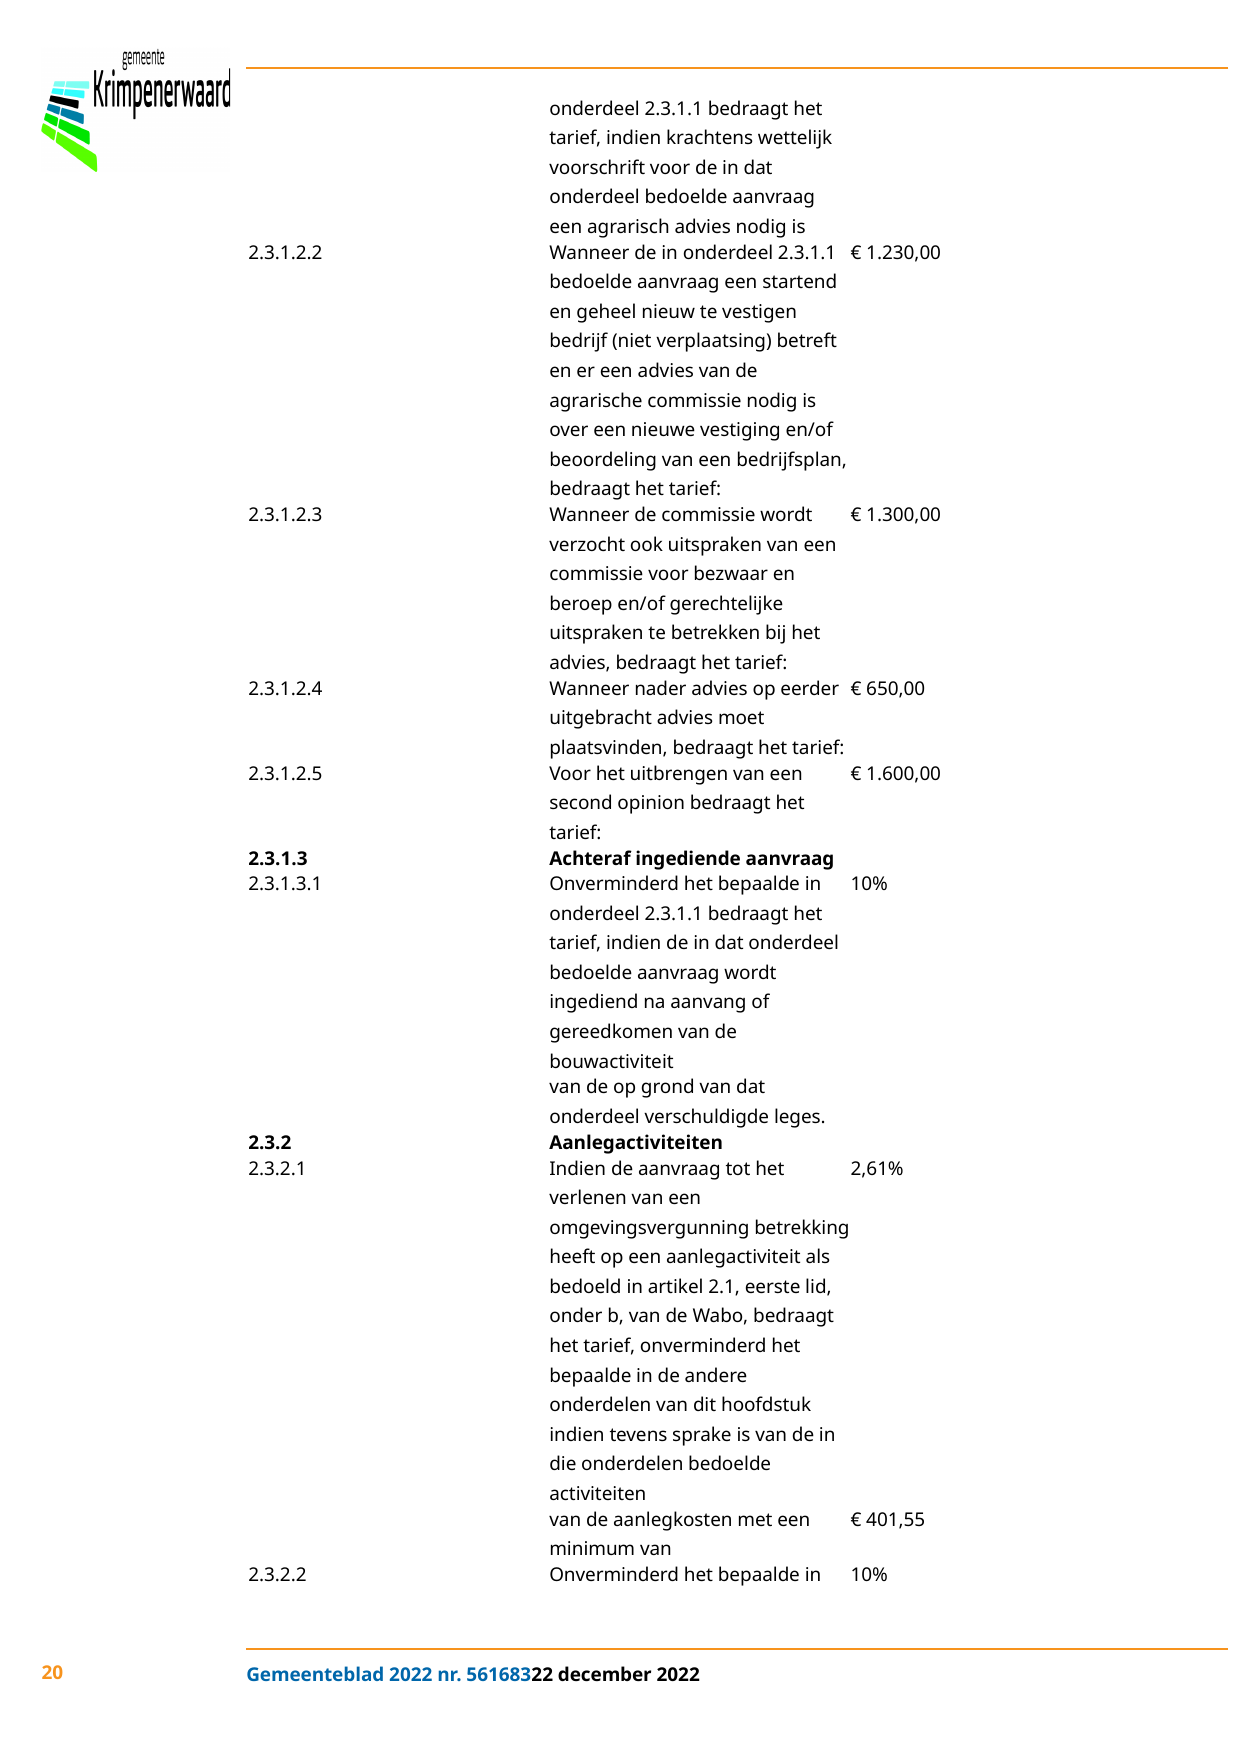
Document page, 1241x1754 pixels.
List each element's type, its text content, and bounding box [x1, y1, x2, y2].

table_cell € 650,00 [850, 675, 1152, 760]
table_cell 10% [850, 1561, 1152, 1587]
table_cell Wanneer nader advies op eerder uitgebracht advies moet plaatsvinden, bedraagt het tarief: [549, 675, 850, 760]
table_cell 2.3.1.2.4 [248, 675, 549, 760]
table_cell 2.3.1.2.5 [248, 760, 549, 845]
table_cell [850, 1074, 1152, 1129]
table_cell Voor het uitbrengen van een second opinion bedraagt het tarief: [549, 760, 850, 845]
table_cell 2.3.2.2 [248, 1561, 549, 1587]
table_cell € 401,55 [850, 1506, 1152, 1561]
table_cell Achteraf ingediende aanvraag [549, 845, 850, 870]
table_cell [248, 95, 549, 239]
table_cell [248, 1074, 549, 1129]
table_cell Indien de aanvraag tot het verlenen van een omgevingsvergunning betrekking heeft op een aanlegactiviteit als bedoeld in artikel 2.1, eerste lid, onder b, van de Wabo, bedraagt het tarief, onverminderd het bepaalde in de andere onderdelen van dit hoofdstuk indien tevens sprake is van de in die onderdelen bedoelde activiteiten [549, 1155, 850, 1506]
table_cell 2.3.1.3 [248, 845, 549, 870]
table_cell [248, 1506, 549, 1561]
table_cell van de aanlegkosten met een minimum van [549, 1506, 850, 1561]
table_cell € 1.600,00 [850, 760, 1152, 845]
table_cell € 1.230,00 [850, 239, 1152, 501]
table_cell 2,61% [850, 1155, 1152, 1506]
table_cell Onverminderd het bepaalde in [549, 1561, 850, 1587]
table_cell 10% [850, 870, 1152, 1074]
picture [41, 47, 231, 172]
table_cell Aanlegactiviteiten [549, 1129, 850, 1155]
table_cell Onverminderd het bepaalde in onderdeel 2.3.1.1 bedraagt het tarief, indien de in dat onderdeel bedoelde aanvraag wordt ingediend na aanvang of gereedkomen van de bouwactiviteit [549, 870, 850, 1074]
table_cell 2.3.2.1 [248, 1155, 549, 1506]
table_cell Wanneer de in onderdeel 2.3.1.1 bedoelde aanvraag een startend en geheel nieuw te vestigen bedrijf (niet verplaatsing) betreft en er een advies van de agrarische commissie nodig is over een nieuwe vestiging en/of beoordeling van een bedrijfsplan, bedraagt het tarief: [549, 239, 850, 501]
table_cell 2.3.1.2.2 [248, 239, 549, 501]
table_cell van de op grond van dat onderdeel verschuldigde leges. [549, 1074, 850, 1129]
table_cell 2.3.1.3.1 [248, 870, 549, 1074]
table_cell 2.3.2 [248, 1129, 549, 1155]
table_cell Wanneer de commissie wordt verzocht ook uitspraken van een commissie voor bezwaar en beroep en/of gerechtelijke uitspraken te betrekken bij het advies, bedraagt het tarief: [549, 501, 850, 675]
table_cell [850, 1129, 1152, 1155]
table_cell 2.3.1.2.3 [248, 501, 549, 675]
table_cell € 1.300,00 [850, 501, 1152, 675]
table_cell [850, 845, 1152, 870]
table_cell [850, 95, 1152, 239]
table_cell onderdeel 2.3.1.1 bedraagt het tarief, indien krachtens wettelijk voorschrift voor de in dat onderdeel bedoelde aanvraag een agrarisch advies nodig is [549, 95, 850, 239]
